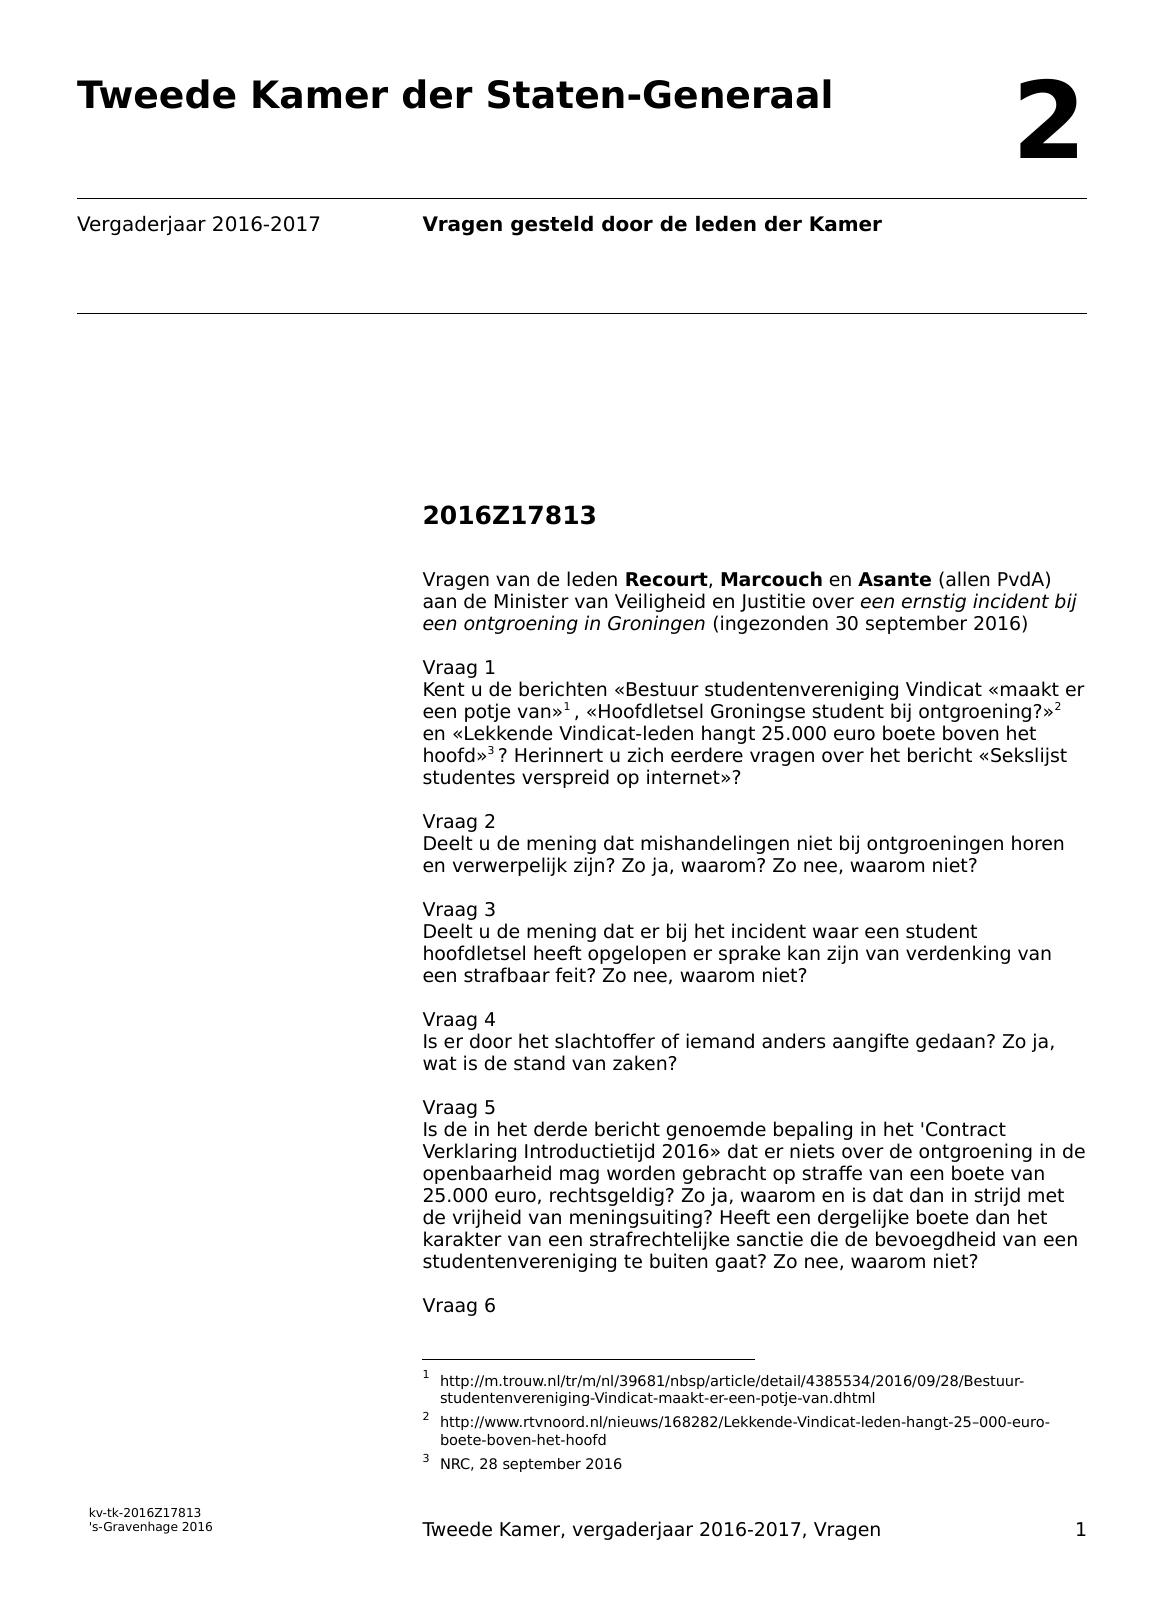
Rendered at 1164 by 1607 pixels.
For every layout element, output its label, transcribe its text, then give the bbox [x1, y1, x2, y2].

text http://m.trouw.nl/tr/m/nl/39681/nbsp/article/detail/4385534/2016/09/28/Bestuur-studentenvereniging-Vindicat-maakt-er-een-potje-van.dhtml [422, 1368, 1087, 1407]
table_cell Vergaderjaar 2016-2017 [77, 199, 422, 313]
text Vraag 3 [422, 899, 1087, 921]
table_header 2 [886, 59, 1087, 198]
text Vraag 5 [422, 1097, 1087, 1119]
text http://www.rtvnoord.nl/nieuws/168282/Lekkende-Vindicat-leden-hangt-25–000-euro-boete-boven-het-hoofd [422, 1410, 1087, 1449]
text Vragen van de leden Recourt, Marcouch en Asante (allen PvdA) aan de Minister van Veiligheid en Justitie over een ernstig incident bij een ontgroening in Groningen (ingezonden 30 september 2016) [422, 569, 1087, 635]
text 's-Gravenhage 2016 [88, 1520, 323, 1534]
text Deelt u de mening dat er bij het incident waar een student hoofdletsel heeft opgelopen er sprake kan zijn van verdenking van een strafbaar feit? Zo nee, waarom niet? [422, 921, 1087, 987]
text 2016Z17813 [422, 501, 1087, 531]
text Vraag 4 [422, 1009, 1087, 1031]
text NRC, 28 september 2016 [422, 1452, 1087, 1474]
text Kent u de berichten «Bestuur studentenvereniging Vindicat «maakt er een potje van», «Hoofdletsel Groningse student bij ontgroening?» en «Lekkende Vindicat-leden hangt 25.000 euro boete boven het hoofd»? Herinnert u zich eerdere vragen over het bericht «Sekslijst studentes verspreid op internet»? [422, 679, 1087, 789]
text Is de in het derde bericht genoemde bepaling in het 'Contract Verklaring Introductietijd 2016» dat er niets over de ontgroening in de openbaarheid mag worden gebracht op straffe van een boete van 25.000 euro, rechtsgeldig? Zo ja, waarom en is dat dan in strijd met de vrijheid van meningsuiting? Heeft een dergelijke boete dan het karakter van een strafrechtelijke sanctie die de bevoegdheid van een studentenvereniging te buiten gaat? Zo nee, waarom niet? [422, 1119, 1087, 1273]
table_header Tweede Kamer der Staten-Generaal [77, 59, 886, 198]
text Deelt u de mening dat mishandelingen niet bij ontgroeningen horen en verwerpelijk zijn? Zo ja, waarom? Zo nee, waarom niet? [422, 833, 1087, 877]
text Vraag 6 [422, 1295, 1087, 1317]
text Vraag 1 [422, 657, 1087, 679]
table_cell Vragen gesteld door de leden der Kamer [422, 199, 1087, 313]
text Vraag 2 [422, 811, 1087, 833]
text kv-tk-2016Z17813 [88, 1506, 323, 1520]
text Is er door het slachtoffer of iemand anders aangifte gedaan? Zo ja, wat is de stand van zaken? [422, 1031, 1087, 1075]
